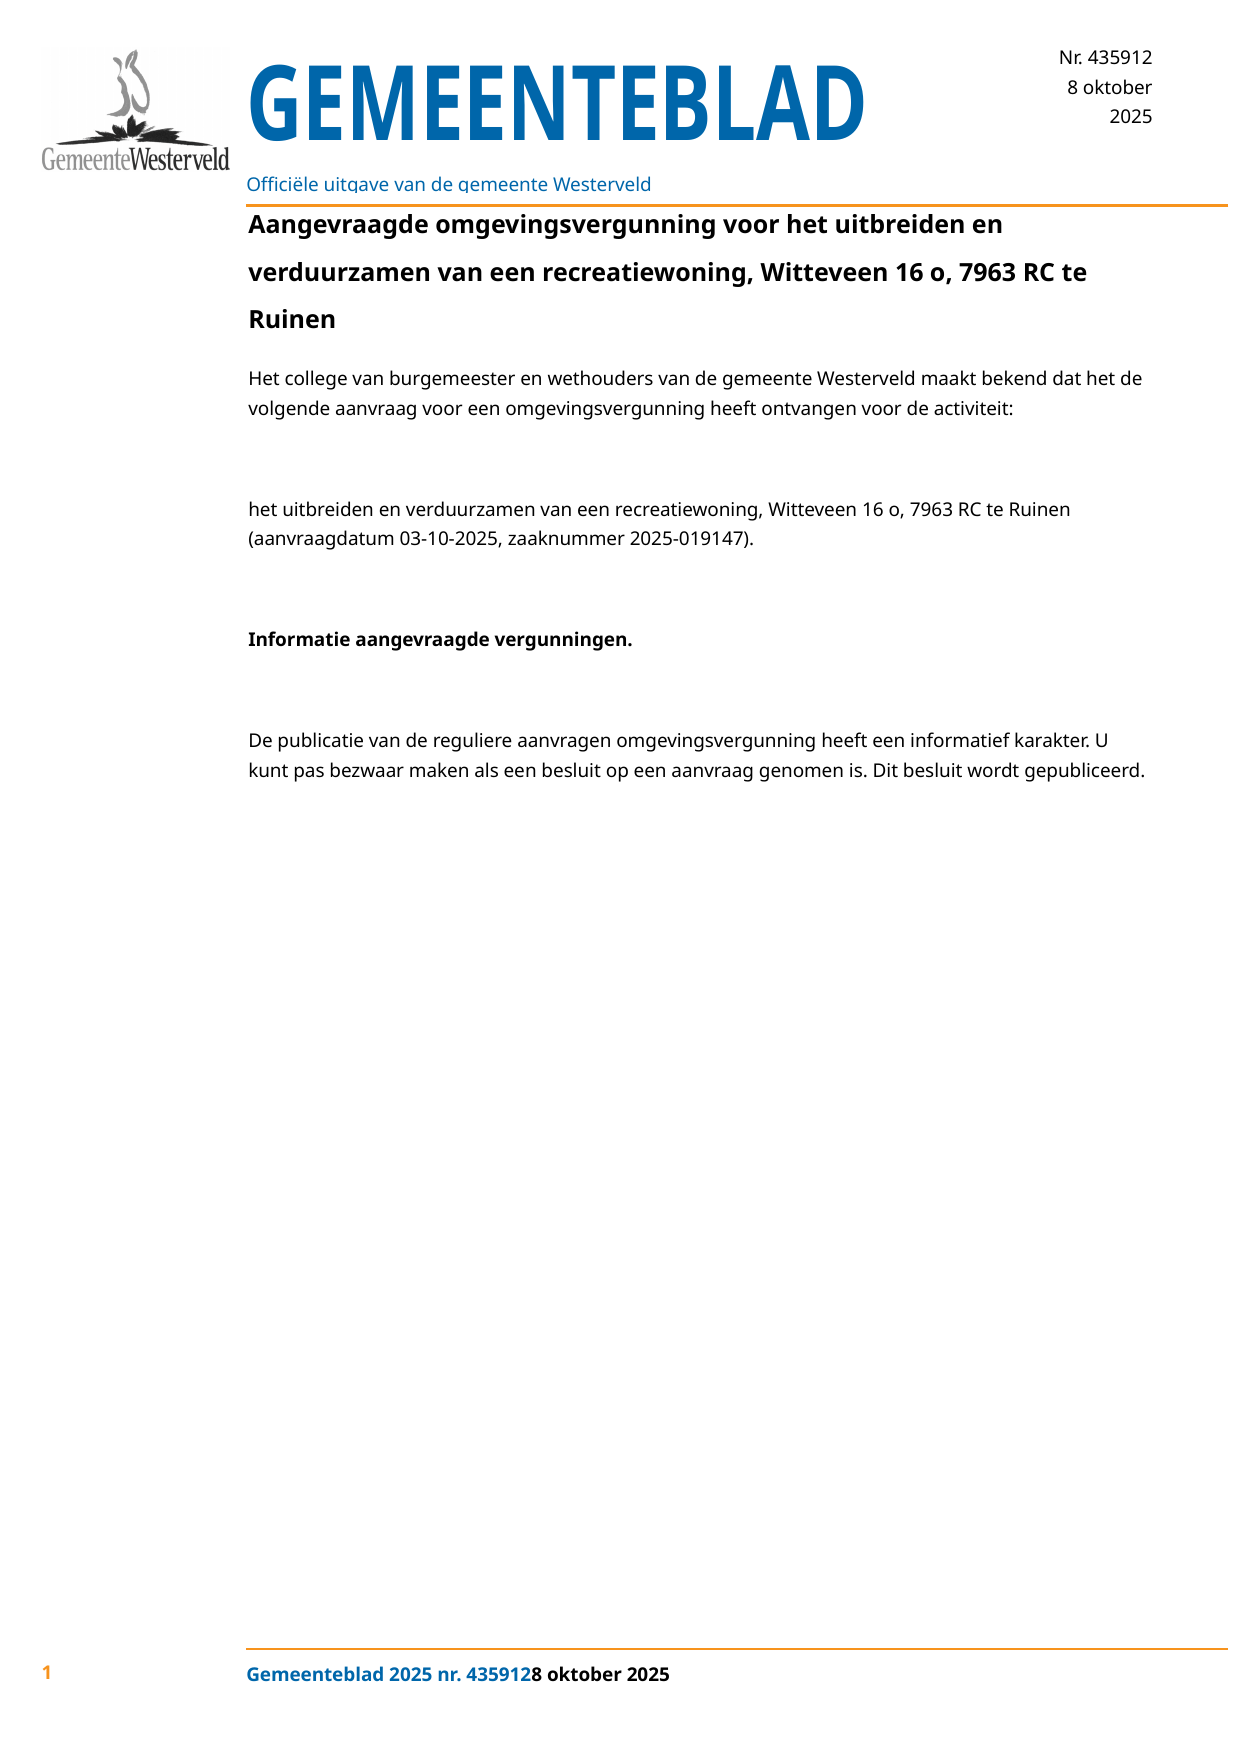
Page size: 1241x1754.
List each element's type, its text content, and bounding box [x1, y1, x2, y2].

picture [41, 47, 231, 172]
text het uitbreiden en verduurzamen van een recreatiewoning, Witteveen 16 o, 7963 RC te Ruinen (aanvraagdatum 03-10-2025, zaaknummer 2025-019147). [248, 496, 1152, 551]
text De publicatie van de reguliere aanvragen omgevingsvergunning heeft een informatief karakter. U kunt pas bezwaar maken als een besluit op een aanvraag genomen is. Dit besluit wordt gepubliceerd. [248, 727, 1152, 782]
text Aangevraagde omgevingsvergunning voor het uitbreiden en verduurzamen van een recreatiewoning, Witteveen 16 o, 7963 RC te Ruinen [248, 207, 1152, 336]
text Het college van burgemeester en wethouders van de gemeente Westerveld maakt bekend dat het de volgende aanvraag voor een omgevingsvergunning heeft ontvangen voor de activiteit: [248, 366, 1152, 421]
text Informatie aangevraagde vergunningen. [248, 626, 1152, 652]
